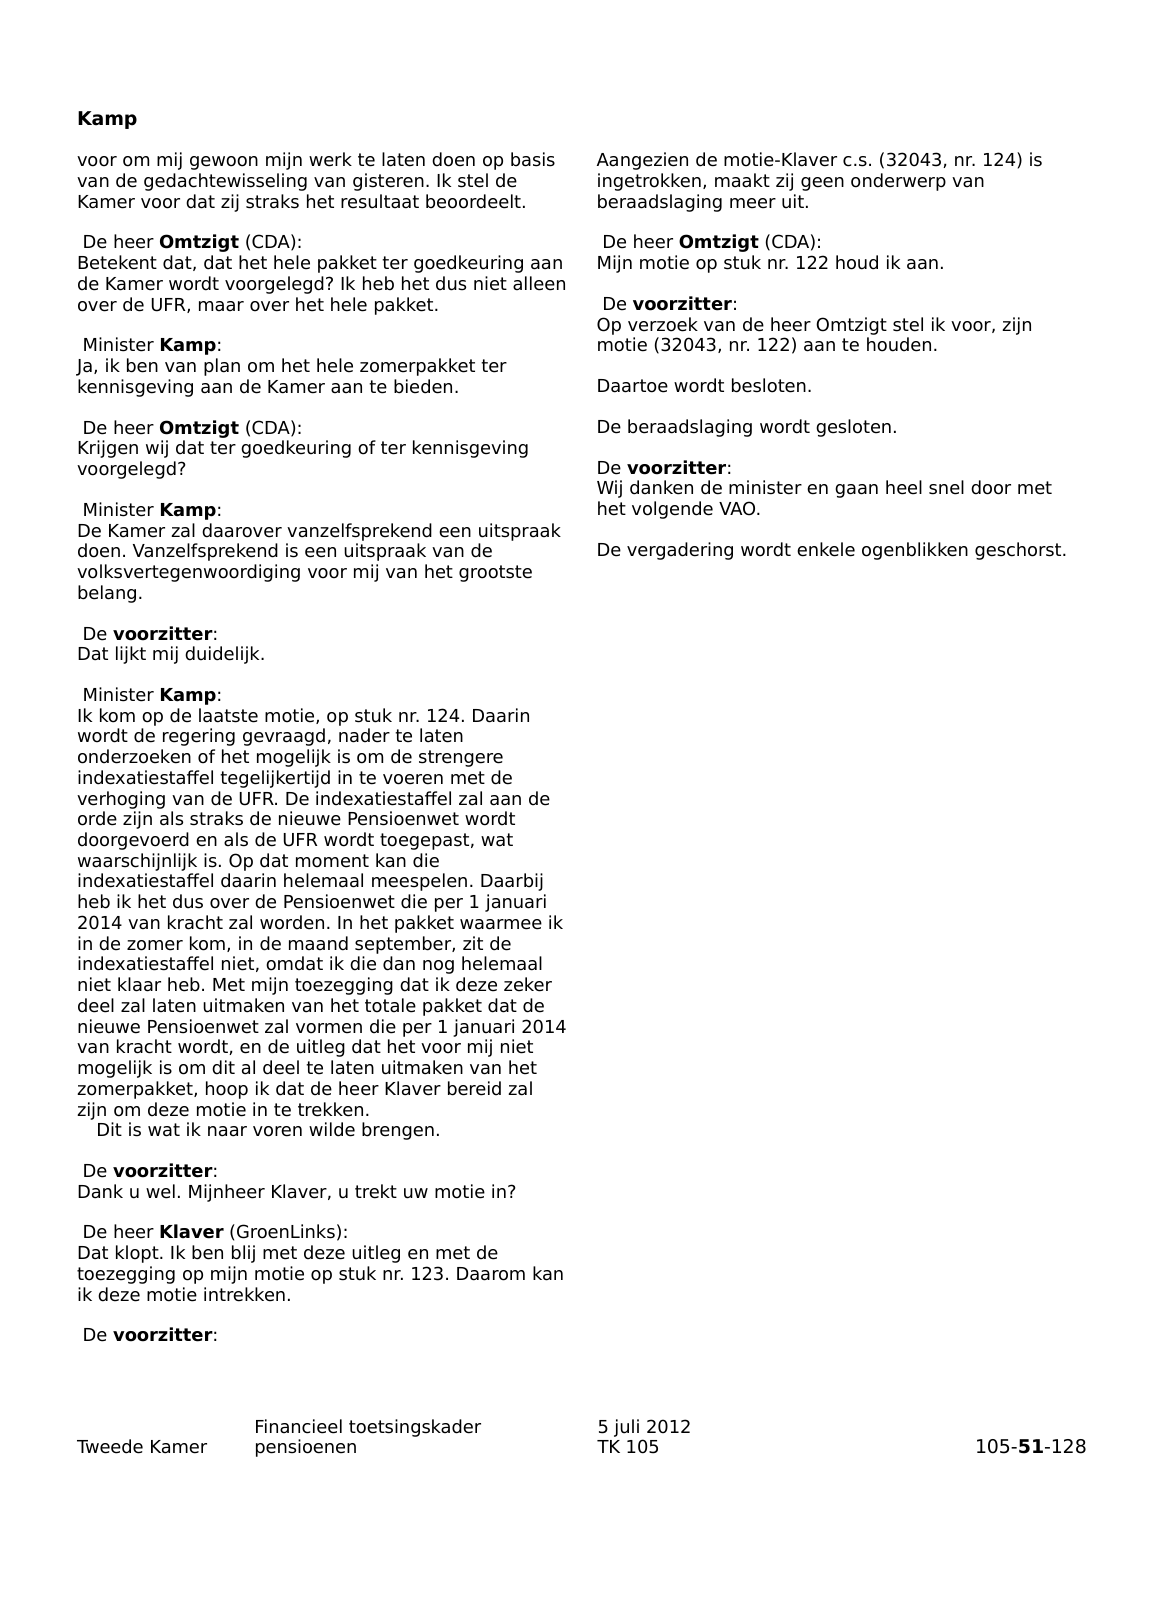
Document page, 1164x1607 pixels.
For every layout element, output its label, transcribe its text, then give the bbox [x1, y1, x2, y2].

text Mijn motie op stuk nr. 122 houd ik aan. [596, 253, 1087, 274]
text Dat lijkt mij duidelijk. [77, 644, 567, 665]
text De heer Omtzigt (CDA): [77, 232, 567, 253]
text Dat klopt. Ik ben blij met deze uitleg en met de toezegging op mijn motie op stuk nr. 123. Daarom kan ik deze motie intrekken. [77, 1243, 567, 1305]
text Ja, ik ben van plan om het hele zomerpakket ter kennisgeving aan de Kamer aan te bieden. [77, 356, 567, 397]
text Daartoe wordt besloten. [596, 376, 1087, 397]
text Ik kom op de laatste motie, op stuk nr. 124. Daarin wordt de regering gevraagd, nader te laten onderzoeken of het mogelijk is om de strengere indexatiestaffel tegelijkertijd in te voeren met de verhoging van de UFR. De indexatiestaffel zal aan de orde zijn als straks de nieuwe Pensioenwet wordt doorgevoerd en als de UFR wordt toegepast, wat waarschijnlijk is. Op dat moment kan die indexatiestaffel daarin helemaal meespelen. Daarbij heb ik het dus over de Pensioenwet die per 1 januari 2014 van kracht zal worden. In het pakket waarmee ik in de zomer kom, in de maand september, zit de indexatiestaffel niet, omdat ik die dan nog helemaal niet klaar heb. Met mijn toezegging dat ik deze zeker deel zal laten uitmaken van het totale pakket dat de nieuwe Pensioenwet zal vormen die per 1 januari 2014 van kracht wordt, en de uitleg dat het voor mij niet mogelijk is om dit al deel te laten uitmaken van het zomerpakket, hoop ik dat de heer Klaver bereid zal zijn om deze motie in te trekken. [77, 706, 567, 1120]
text De Kamer zal daarover vanzelfsprekend een uitspraak doen. Vanzelfsprekend is een uitspraak van de volksvertegenwoordiging voor mij van het grootste belang. [77, 520, 567, 603]
text De voorzitter: [596, 457, 1087, 478]
text Wij danken de minister en gaan heel snel door met het volgende VAO. [596, 478, 1087, 520]
text Op verzoek van de heer Omtzigt stel ik voor, zijn motie (32043, nr. 122) aan te houden. [596, 314, 1087, 356]
text Dit is wat ik naar voren wilde brengen. [77, 1120, 567, 1141]
text De voorzitter: [77, 623, 567, 644]
text De voorzitter: [77, 1325, 567, 1346]
text De heer Klaver (GroenLinks): [77, 1222, 567, 1243]
text De voorzitter: [77, 1161, 567, 1182]
text Dank u wel. Mijnheer Klaver, u trekt uw motie in? [77, 1182, 567, 1202]
text Betekent dat, dat het hele pakket ter goedkeuring aan de Kamer wordt voorgelegd? Ik heb het dus niet alleen over de UFR, maar over het hele pakket. [77, 253, 567, 315]
text De voorzitter: [596, 294, 1087, 314]
text Aangezien de motie-Klaver c.s. (32043, nr. 124) is ingetrokken, maakt zij geen onderwerp van beraadslaging meer uit. [596, 150, 1087, 212]
text De heer Omtzigt (CDA): [596, 232, 1087, 253]
text Krijgen wij dat ter goedkeuring of ter kennisgeving voorgelegd? [77, 438, 567, 480]
text De heer Omtzigt (CDA): [77, 417, 567, 438]
text De vergadering wordt enkele ogenblikken geschorst. [596, 540, 1087, 560]
text Minister Kamp: [77, 685, 567, 706]
text voor om mij gewoon mijn werk te laten doen op basis van de gedachtewisseling van gisteren. Ik stel de Kamer voor dat zij straks het resultaat beoordeelt. [77, 150, 567, 212]
text De beraadslaging wordt gesloten. [596, 417, 1087, 437]
text Minister Kamp: [77, 500, 567, 520]
text Minister Kamp: [77, 335, 567, 356]
